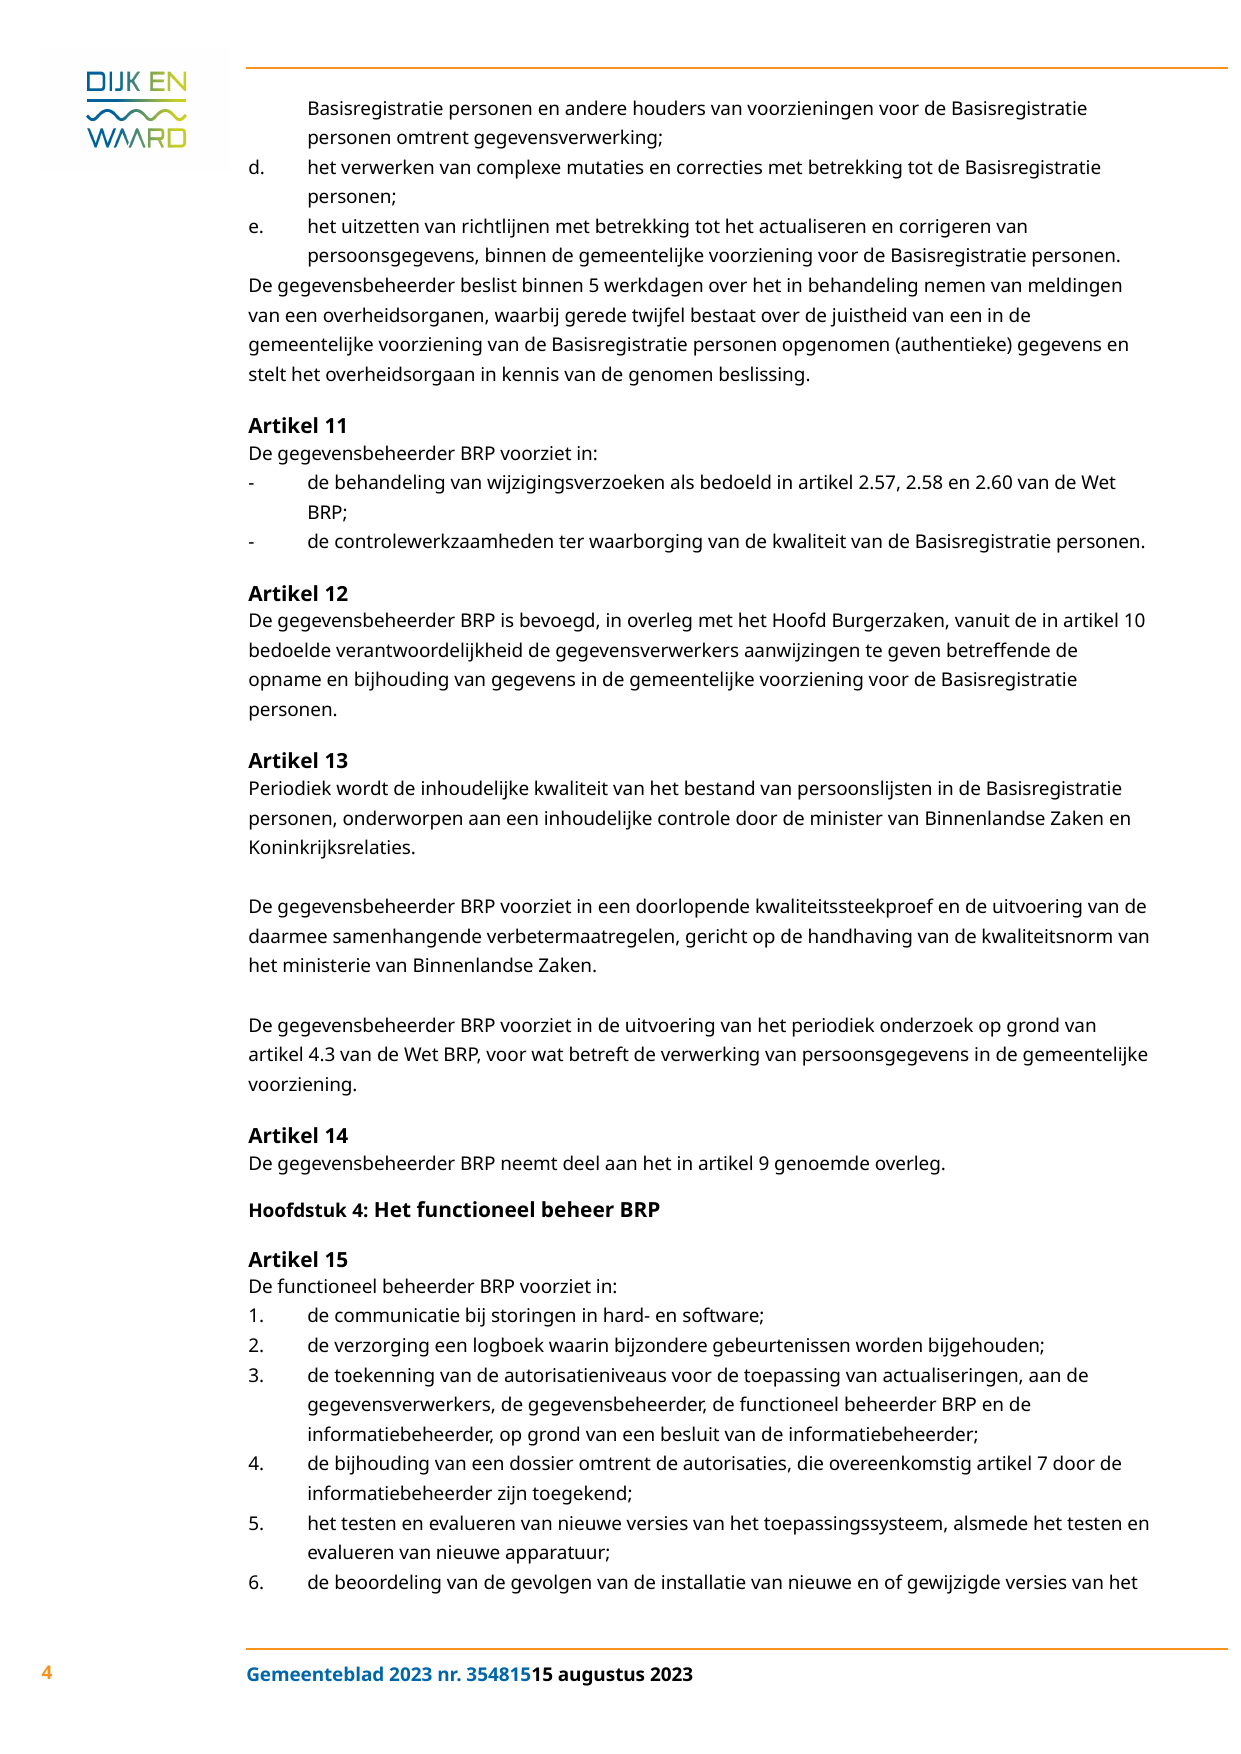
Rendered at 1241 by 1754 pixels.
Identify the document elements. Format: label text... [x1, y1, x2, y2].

list de controlewerkzaamheden ter waarborging van de kwaliteit van de Basisregistratie personen. [248, 529, 1152, 554]
text De functioneel beheerder BRP voorziet in: [248, 1273, 1152, 1299]
text Periodiek wordt de inhoudelijke kwaliteit van het bestand van persoonslijsten in de Basisregistratie personen, onderworpen aan een inhoudelijke controle door de minister van Binnenlandse Zaken en Koninkrijksrelaties. [248, 775, 1152, 860]
text Artikel 11 [248, 411, 1152, 440]
list de beoordeling van de gevolgen van de installatie van nieuwe en of gewijzigde versies van het [248, 1569, 1152, 1595]
list het testen en evalueren van nieuwe versies van het toepassingssysteem, alsmede het testen en evalueren van nieuwe apparatuur; [248, 1510, 1152, 1565]
text De gegevensbeheerder BRP voorziet in de uitvoering van het periodiek onderzoek op grond van artikel 4.3 van de Wet BRP, voor wat betreft de verwerking van persoonsgegevens in de gemeentelijke voorziening. [248, 1012, 1152, 1097]
text Artikel 14 [248, 1121, 1152, 1150]
list de communicatie bij storingen in hard- en software; [248, 1303, 1152, 1328]
text Artikel 12 [248, 579, 1152, 607]
text Artikel 13 [248, 747, 1152, 775]
list de verzorging een logboek waarin bijzondere gebeurtenissen worden bijgehouden; [248, 1332, 1152, 1358]
text De gegevensbeheerder BRP neemt deel aan het in artikel 9 genoemde overleg. [248, 1150, 1152, 1176]
list Basisregistratie personen en andere houders van voorzieningen voor de Basisregistratie personen omtrent gegevensverwerking; [248, 95, 1152, 150]
picture [41, 47, 231, 172]
text Hoofdstuk 4: Het functioneel beheer BRP [248, 1195, 1152, 1224]
list de behandeling van wijzigingsverzoeken als bedoeld in artikel 2.57, 2.58 en 2.60 van de Wet BRP; [248, 469, 1152, 525]
text De gegevensbeheerder BRP is bevoegd, in overleg met het Hoofd Burgerzaken, vanuit de in artikel 10 bedoelde verantwoordelijkheid de gegevensverwerkers aanwijzingen te geven betreffende de opname en bijhouding van gegevens in de gemeentelijke voorziening voor de Basisregistratie personen. [248, 607, 1152, 722]
text Artikel 15 [248, 1245, 1152, 1273]
list het uitzetten van richtlijnen met betrekking tot het actualiseren en corrigeren van persoonsgegevens, binnen de gemeentelijke voorziening voor de Basisregistratie personen. [248, 213, 1152, 268]
text De gegevensbeheerder beslist binnen 5 werkdagen over het in behandeling nemen van meldingen van een overheidsorganen, waarbij gerede twijfel bestaat over de juistheid van een in de gemeentelijke voorziening van de Basisregistratie personen opgenomen (authentieke) gegevens en stelt het overheidsorgaan in kennis van de genomen beslissing. [248, 272, 1152, 387]
text De gegevensbeheerder BRP voorziet in een doorlopende kwaliteitssteekproef en de uitvoering van de daarmee samenhangende verbetermaatregelen, gericht op de handhaving van de kwaliteitsnorm van het ministerie van Binnenlandse Zaken. [248, 893, 1152, 978]
list het verwerken van complexe mutaties en correcties met betrekking tot de Basisregistratie personen; [248, 154, 1152, 209]
list de toekenning van de autorisatieniveaus voor de toepassing van actualiseringen, aan de gegevensverwerkers, de gegevensbeheerder, de functioneel beheerder BRP en de informatiebeheerder, op grond van een besluit van de informatiebeheerder; [248, 1362, 1152, 1447]
list de bijhouding van een dossier omtrent de autorisaties, die overeenkomstig artikel 7 door de informatiebeheerder zijn toegekend; [248, 1451, 1152, 1506]
text De gegevensbeheerder BRP voorziet in: [248, 440, 1152, 466]
